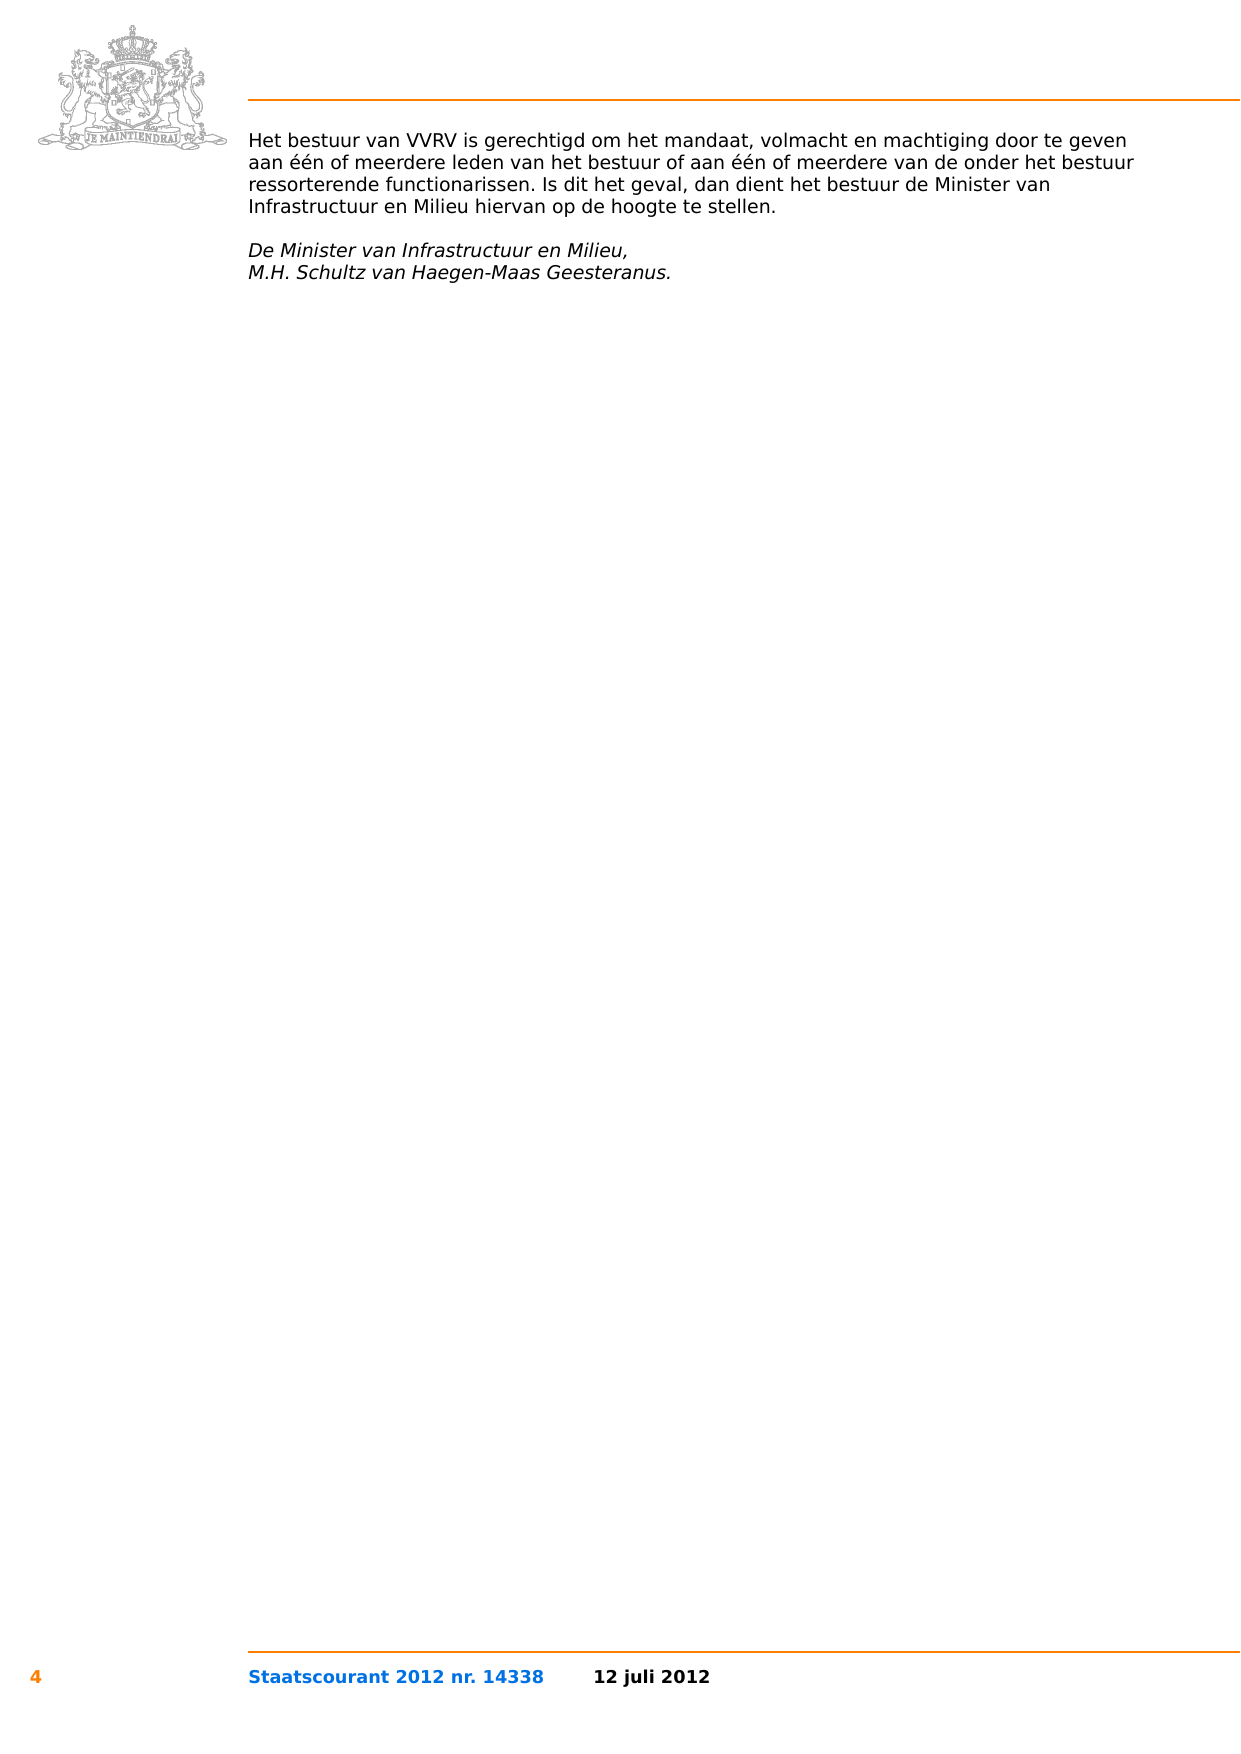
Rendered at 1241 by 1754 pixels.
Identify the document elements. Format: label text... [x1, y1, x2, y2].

text De Minister van Infrastructuur en Milieu, M.H. Schultz van Haegen-Maas Geesteranus. [248, 240, 1163, 284]
picture [38, 25, 227, 150]
text Het bestuur van VVRV is gerechtigd om het mandaat, volmacht en machtiging door te geven aan één of meerdere leden van het bestuur of aan één of meerdere van de onder het bestuur ressorterende functionarissen. Is dit het geval, dan dient het bestuur de Minister van Infrastructuur en Milieu hiervan op de hoogte te stellen. [248, 130, 1163, 218]
